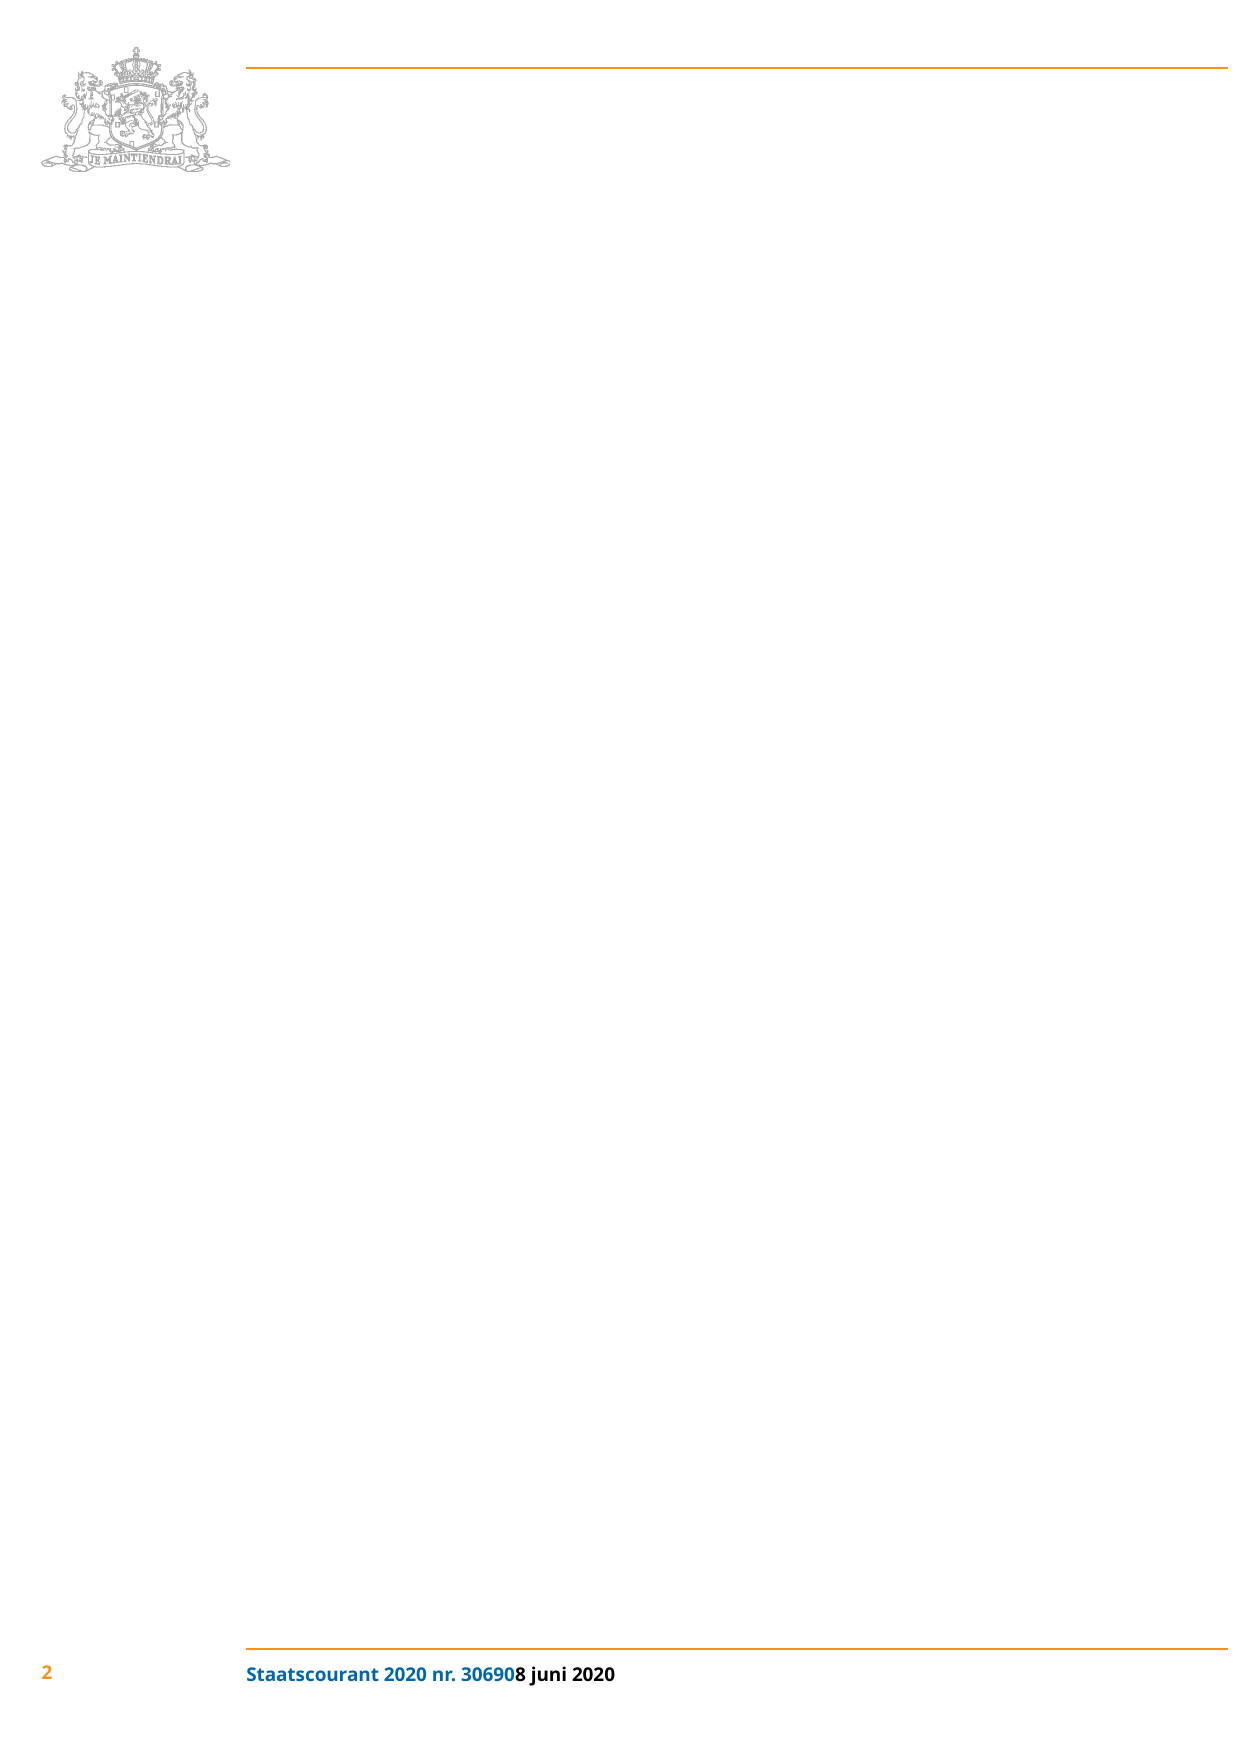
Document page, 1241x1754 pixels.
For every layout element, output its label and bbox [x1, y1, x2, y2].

picture [41, 47, 231, 172]
